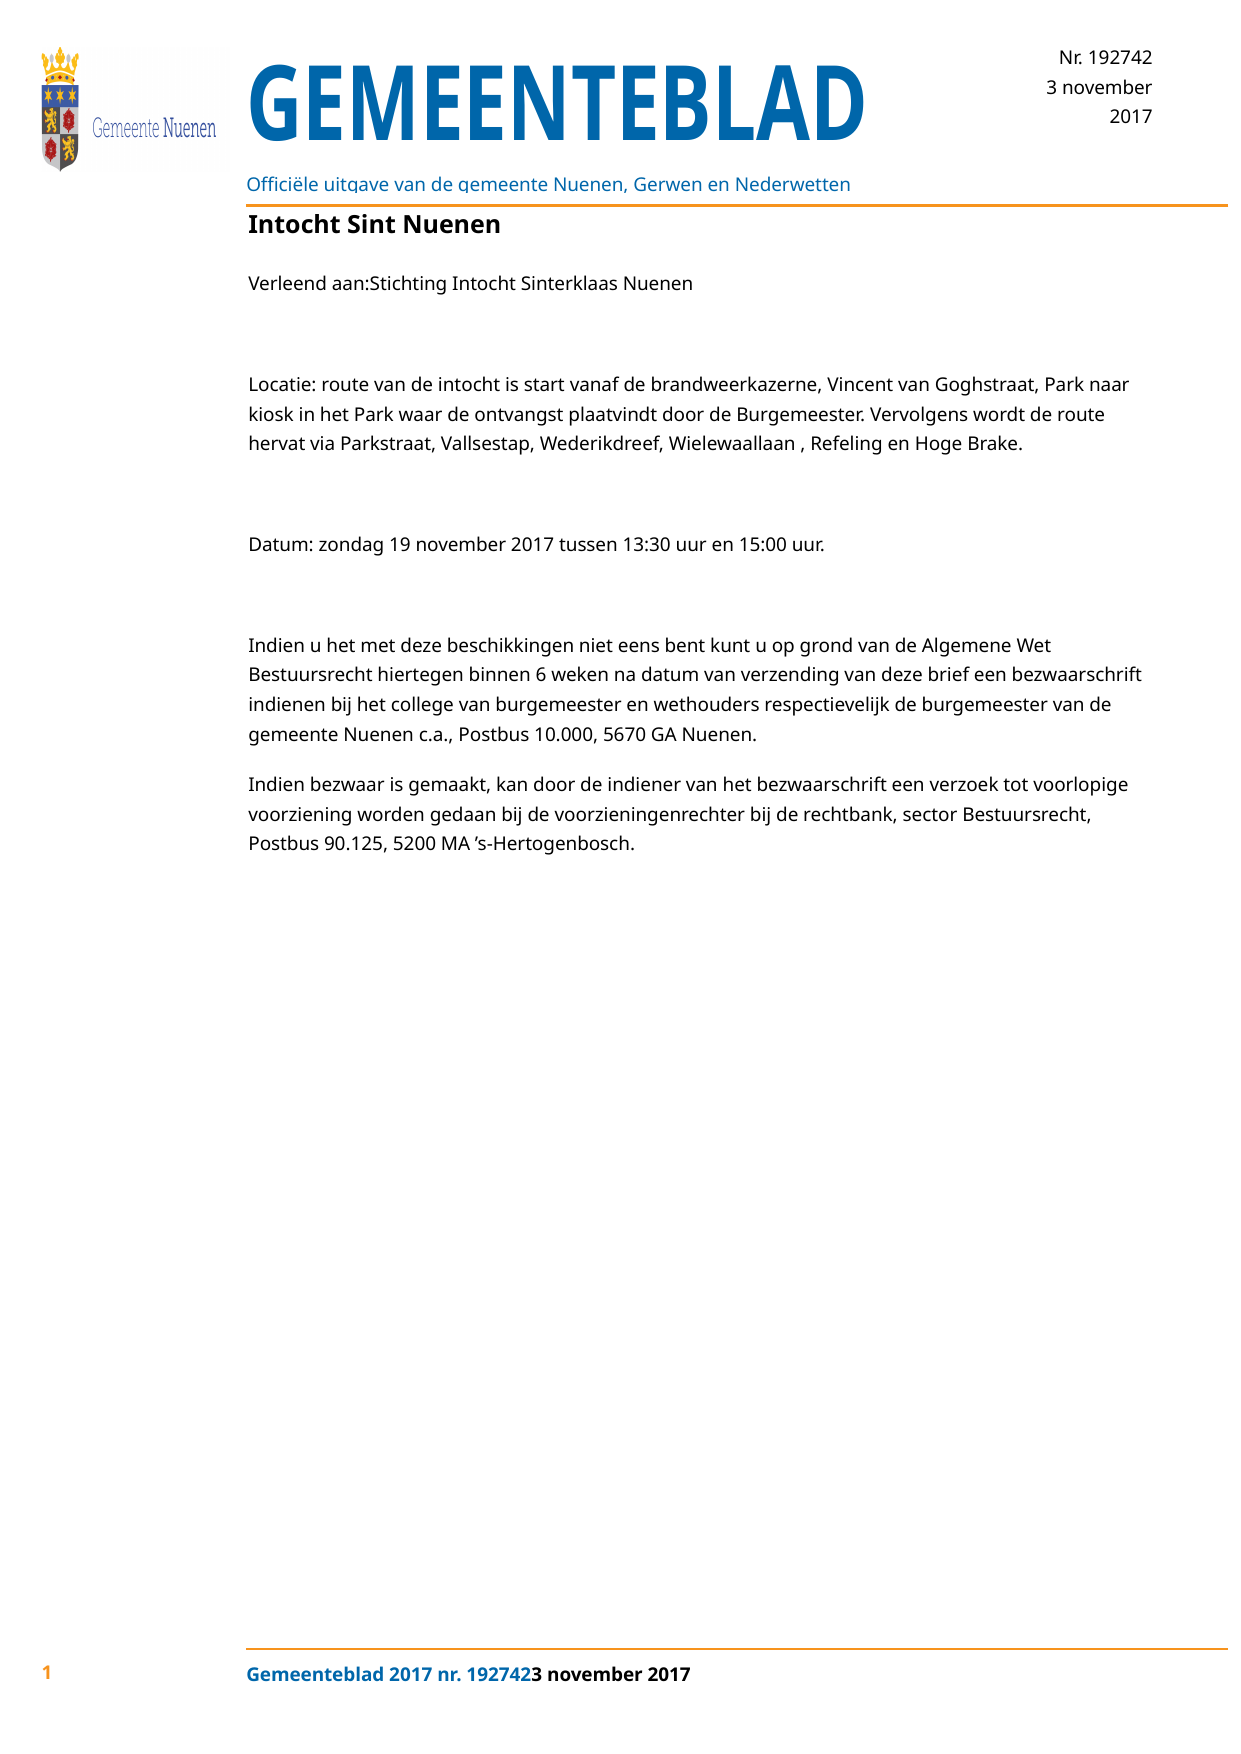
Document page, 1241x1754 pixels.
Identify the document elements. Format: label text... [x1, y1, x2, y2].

text Datum: zondag 19 november 2017 tussen 13:30 uur en 15:00 uur. [248, 531, 1152, 557]
text Locatie: route van de intocht is start vanaf de brandweerkazerne, Vincent van Goghstraat, Park naar kiosk in het Park waar de ontvangst plaatvindt door de Burgemeester. Vervolgens wordt de route hervat via Parkstraat, Vallsestap, Wederikdreef, Wielewaallaan , Refeling en Hoge Brake. [248, 371, 1152, 456]
text Intocht Sint Nuenen [248, 207, 1152, 241]
text Indien u het met deze beschikkingen niet eens bent kunt u op grond van de Algemene Wet Bestuursrecht hiertegen binnen 6 weken na datum van verzending van deze brief een bezwaarschrift indienen bij het college van burgemeester en wethouders respectievelijk de burgemeester van de gemeente Nuenen c.a., Postbus 10.000, 5670 GA Nuenen. [248, 632, 1152, 746]
text Verleend aan:Stichting Intocht Sinterklaas Nuenen [248, 270, 1152, 296]
picture [41, 47, 231, 172]
text Indien bezwaar is gemaakt, kan door de indiener van het bezwaarschrift een verzoek tot voorlopige voorziening worden gedaan bij de voorzieningenrechter bij de rechtbank, sector Bestuursrecht, Postbus 90.125, 5200 MA ’s-Hertogenbosch. [248, 771, 1152, 856]
